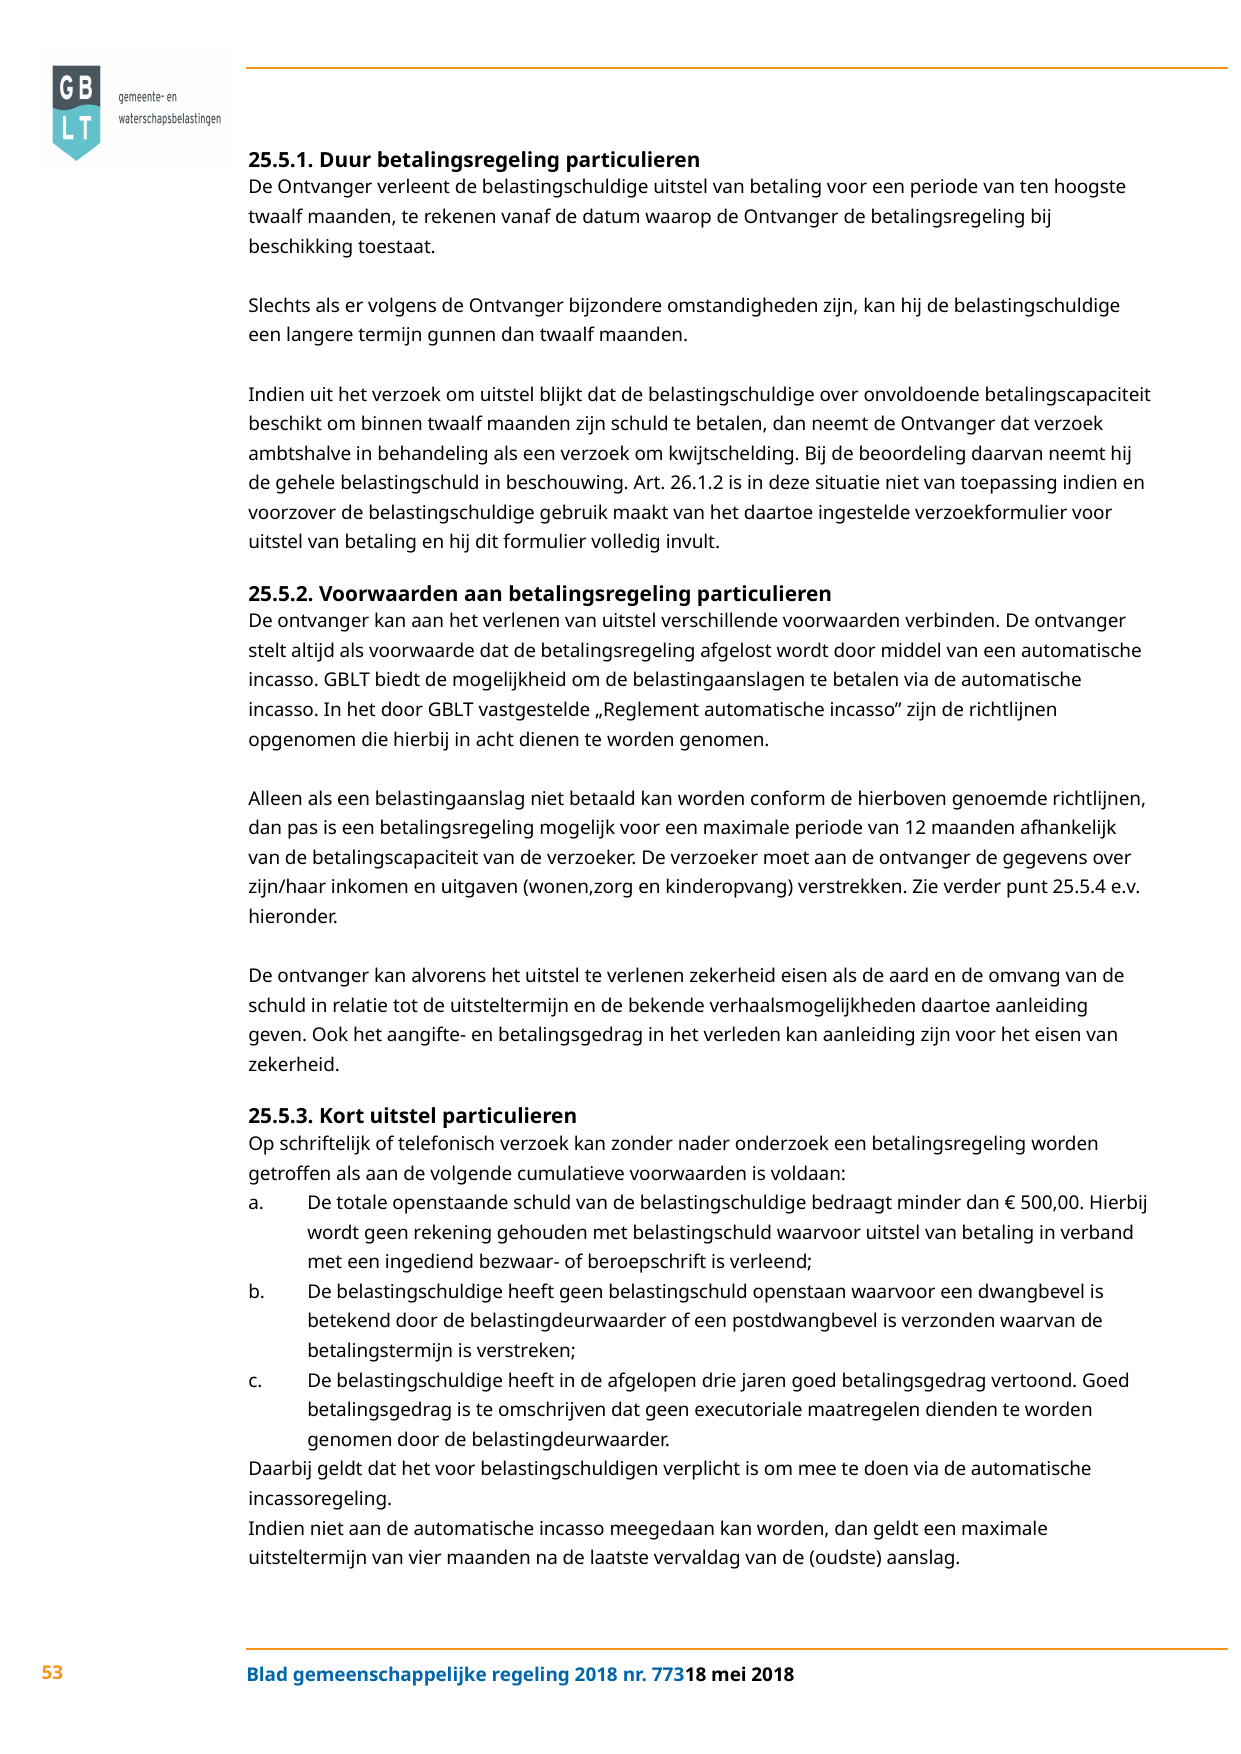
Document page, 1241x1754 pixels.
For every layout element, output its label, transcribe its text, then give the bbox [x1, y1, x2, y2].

text 25.5.1. Duur betalingsregeling particulieren [248, 145, 1152, 174]
text Daarbij geldt dat het voor belastingschuldigen verplicht is om mee te doen via de automatische incassoregeling. [248, 1456, 1152, 1511]
text Indien uit het verzoek om uitstel blijkt dat de belastingschuldige over onvoldoende betalingscapaciteit beschikt om binnen twaalf maanden zijn schuld te betalen, dan neemt de Ontvanger dat verzoek ambtshalve in behandeling als een verzoek om kwijtschelding. Bij de beoordeling daarvan neemt hij de gehele belastingschuld in beschouwing. Art. 26.1.2 is in deze situatie niet van toepassing indien en voorzover de belastingschuldige gebruik maakt van het daartoe ingestelde verzoekformulier voor uitstel van betaling en hij dit formulier volledig invult. [248, 381, 1152, 554]
picture [41, 47, 231, 172]
text De Ontvanger verleent de belastingschuldige uitstel van betaling voor een periode van ten hoogste twaalf maanden, te rekenen vanaf de datum waarop de Ontvanger de betalingsregeling bij beschikking toestaat. [248, 174, 1152, 258]
text 25.5.2. Voorwaarden aan betalingsregeling particulieren [248, 579, 1152, 607]
list De belastingschuldige heeft in de afgelopen drie jaren goed betalingsgedrag vertoond. Goed betalingsgedrag is te omschrijven dat geen executoriale maatregelen dienden te worden genomen door de belastingdeurwaarder. [248, 1367, 1152, 1452]
text 25.5.3. Kort uitstel particulieren [248, 1102, 1152, 1130]
text Op schriftelijk of telefonisch verzoek kan zonder nader onderzoek een betalingsregeling worden getroffen als aan de volgende cumulatieve voorwaarden is voldaan: [248, 1130, 1152, 1185]
text De ontvanger kan alvorens het uitstel te verlenen zekerheid eisen als de aard en de omvang van de schuld in relatie tot de uitsteltermijn en de bekende verhaalsmogelijkheden daartoe aanleiding geven. Ook het aangifte- en betalingsgedrag in het verleden kan aanleiding zijn voor het eisen van zekerheid. [248, 962, 1152, 1077]
list De belastingschuldige heeft geen belastingschuld openstaan waarvoor een dwangbevel is betekend door de belastingdeurwaarder of een postdwangbevel is verzonden waarvan de betalingstermijn is verstreken; [248, 1278, 1152, 1363]
text Slechts als er volgens de Ontvanger bijzondere omstandigheden zijn, kan hij de belastingschuldige een langere termijn gunnen dan twaalf maanden. [248, 292, 1152, 347]
text De ontvanger kan aan het verlenen van uitstel verschillende voorwaarden verbinden. De ontvanger stelt altijd als voorwaarde dat de betalingsregeling afgelost wordt door middel van een automatische incasso. GBLT biedt de mogelijkheid om de belastingaanslagen te betalen via de automatische incasso. In het door GBLT vastgestelde „Reglement automatische incasso” zijn de richtlijnen opgenomen die hierbij in acht dienen te worden genomen. [248, 607, 1152, 752]
text Alleen als een belastingaanslag niet betaald kan worden conform de hierboven genoemde richtlijnen, dan pas is een betalingsregeling mogelijk voor een maximale periode van 12 maanden afhankelijk van de betalingscapaciteit van de verzoeker. De verzoeker moet aan de ontvanger de gegevens over zijn/haar inkomen en uitgaven (wonen,zorg en kinderopvang) verstrekken. Zie verder punt 25.5.4 e.v. hieronder. [248, 785, 1152, 929]
text Indien niet aan de automatische incasso meegedaan kan worden, dan geldt een maximale uitsteltermijn van vier maanden na de laatste vervaldag van de (oudste) aanslag. [248, 1515, 1152, 1570]
list De totale openstaande schuld van de belastingschuldige bedraagt minder dan € 500,00. Hierbij wordt geen rekening gehouden met belastingschuld waarvoor uitstel van betaling in verband met een ingediend bezwaar- of beroepschrift is verleend; [248, 1189, 1152, 1274]
